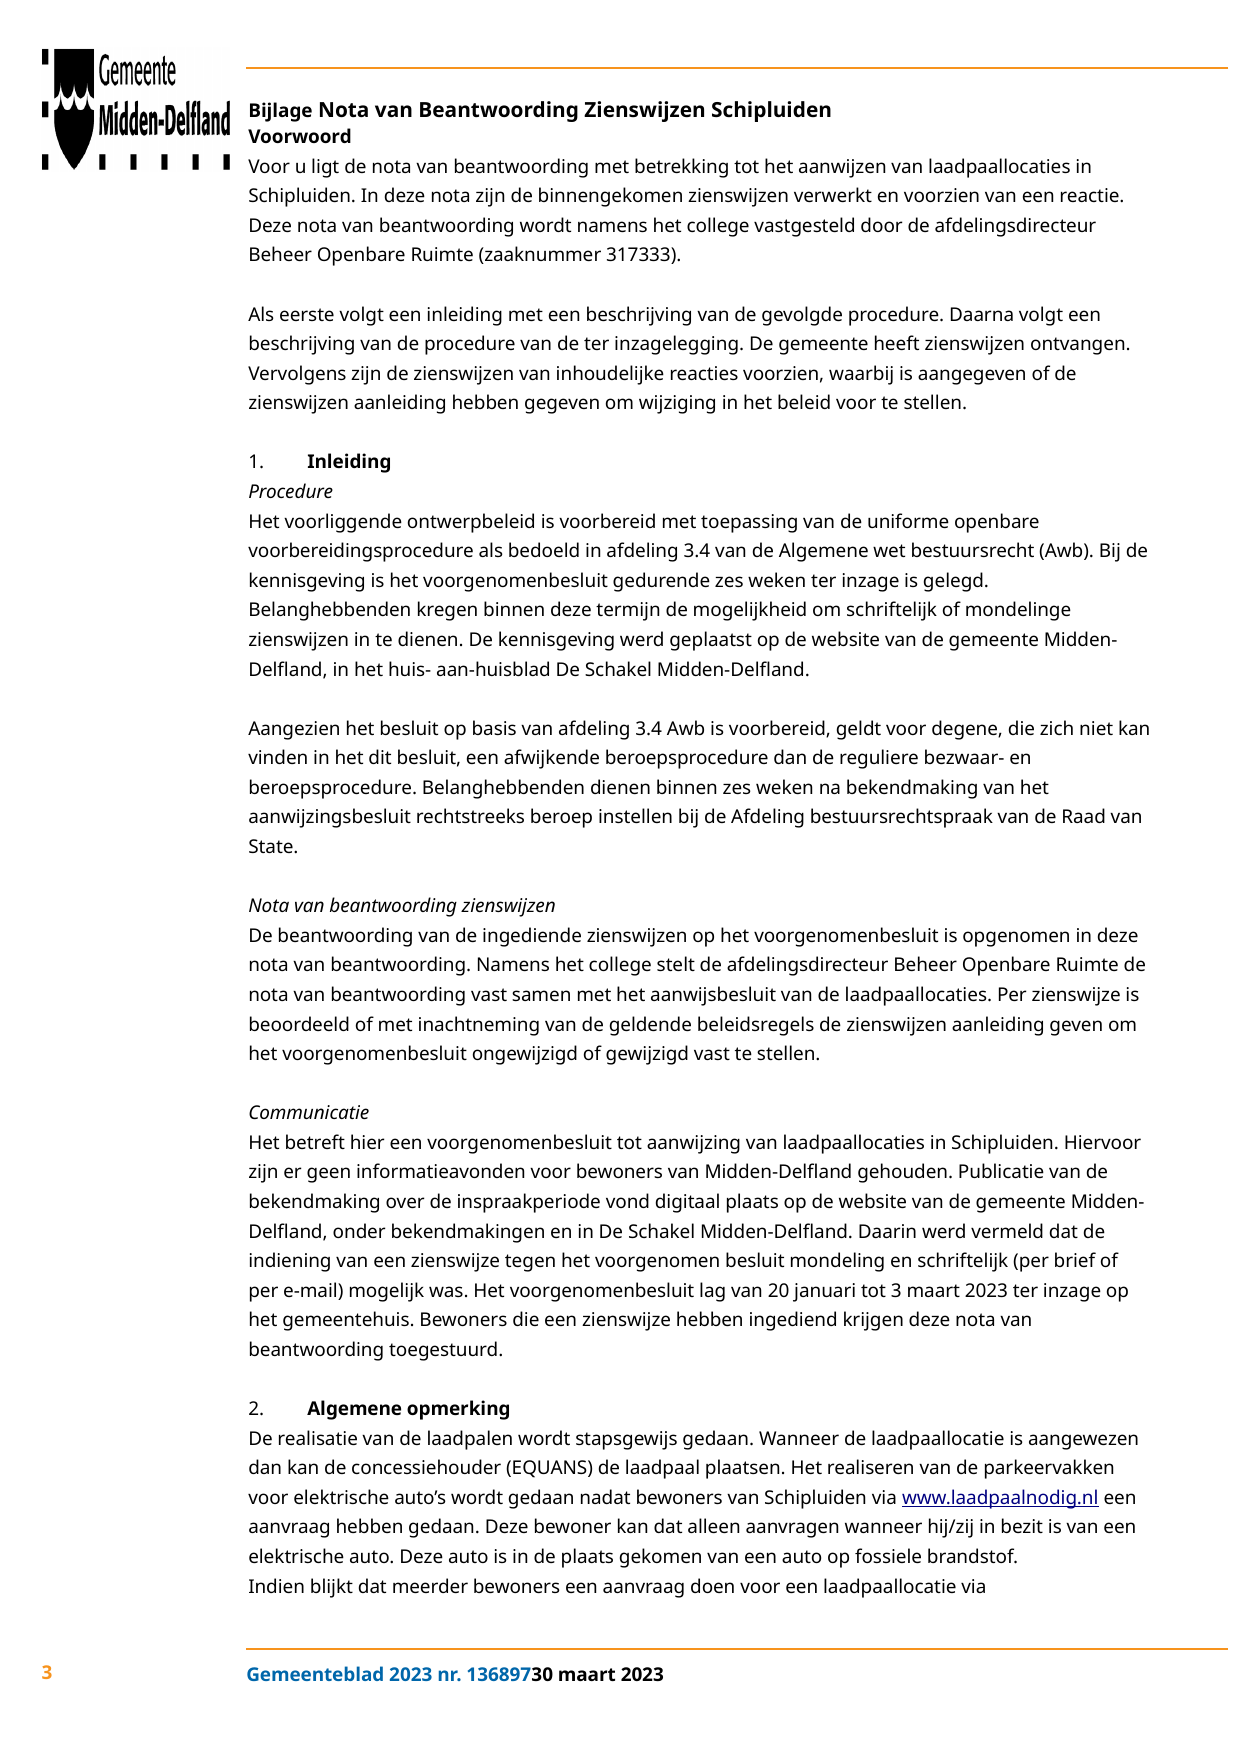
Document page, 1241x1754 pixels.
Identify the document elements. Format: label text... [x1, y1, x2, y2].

text Het betreft hier een voorgenomenbesluit tot aanwijzing van laadpaallocaties in Schipluiden. Hiervoor zijn er geen informatieavonden voor bewoners van Midden-Delfland gehouden. Publicatie van de bekendmaking over de inspraakperiode vond digitaal plaats op de website van de gemeente Midden-Delfland, onder bekendmakingen en in De Schakel Midden-Delfland. Daarin werd vermeld dat de indiening van een zienswijze tegen het voorgenomen besluit mondeling en schriftelijk (per brief of per e-mail) mogelijk was. Het voorgenomenbesluit lag van 20 januari tot 3 maart 2023 ter inzage op het gemeentehuis. Bewoners die een zienswijze hebben ingediend krijgen deze nota van beantwoording toegestuurd. [248, 1129, 1152, 1362]
list Inleiding [248, 449, 1152, 474]
text Nota van beantwoording zienswijzen [248, 892, 1152, 918]
text Indien blijkt dat meerder bewoners een aanvraag doen voor een laadpaallocatie via [248, 1573, 1152, 1599]
list Algemene opmerking [248, 1395, 1152, 1421]
text De realisatie van de laadpalen wordt stapsgewijs gedaan. Wanneer de laadpaallocatie is aangewezen dan kan de concessiehouder (EQUANS) de laadpaal plaatsen. Het realiseren van de parkeervakken voor elektrische auto’s wordt gedaan nadat bewoners van Schipluiden via www.laadpaalnodig.nl een aanvraag hebben gedaan. Deze bewoner kan dat alleen aanvragen wanneer hij/zij in bezit is van een elektrische auto. Deze auto is in de plaats gekomen van een auto op fossiele brandstof. [248, 1425, 1152, 1569]
text De beantwoording van de ingediende zienswijzen op het voorgenomenbesluit is opgenomen in deze nota van beantwoording. Namens het college stelt de afdelingsdirecteur Beheer Openbare Ruimte de nota van beantwoording vast samen met het aanwijsbesluit van de laadpaallocaties. Per zienswijze is beoordeeld of met inachtneming van de geldende beleidsregels de zienswijzen aanleiding geven om het voorgenomenbesluit ongewijzigd of gewijzigd vast te stellen. [248, 922, 1152, 1066]
text Als eerste volgt een inleiding met een beschrijving van de gevolgde procedure. Daarna volgt een beschrijving van de procedure van de ter inzagelegging. De gemeente heeft zienswijzen ontvangen. Vervolgens zijn de zienswijzen van inhoudelijke reacties voorzien, waarbij is aangegeven of de zienswijzen aanleiding hebben gegeven om wijziging in het beleid voor te stellen. [248, 301, 1152, 415]
text Het voorliggende ontwerpbeleid is voorbereid met toepassing van de uniforme openbare voorbereidingsprocedure als bedoeld in afdeling 3.4 van de Algemene wet bestuursrecht (Awb). Bij de kennisgeving is het voorgenomenbesluit gedurende zes weken ter inzage is gelegd. Belanghebbenden kregen binnen deze termijn de mogelijkheid om schriftelijk of mondelinge zienswijzen in te dienen. De kennisgeving werd geplaatst op de website van de gemeente Midden-Delfland, in het huis- aan-huisblad De Schakel Midden-Delfland. [248, 508, 1152, 682]
text Voor u ligt de nota van beantwoording met betrekking tot het aanwijzen van laadpaallocaties in Schipluiden. In deze nota zijn de binnengekomen zienswijzen verwerkt en voorzien van een reactie. Deze nota van beantwoording wordt namens het college vastgesteld door de afdelingsdirecteur Beheer Openbare Ruimte (zaaknummer 317333). [248, 153, 1152, 267]
text Bijlage Nota van Beantwoording Zienswijzen Schipluiden [248, 95, 1152, 123]
picture [41, 47, 231, 172]
text Voorwoord [248, 123, 1152, 149]
text Procedure [248, 478, 1152, 504]
text Aangezien het besluit op basis van afdeling 3.4 Awb is voorbereid, geldt voor degene, die zich niet kan vinden in het dit besluit, een afwijkende beroepsprocedure dan de reguliere bezwaar- en beroepsprocedure. Belanghebbenden dienen binnen zes weken na bekendmaking van het aanwijzingsbesluit rechtstreeks beroep instellen bij de Afdeling bestuursrechtspraak van de Raad van State. [248, 715, 1152, 859]
text Communicatie [248, 1099, 1152, 1125]
